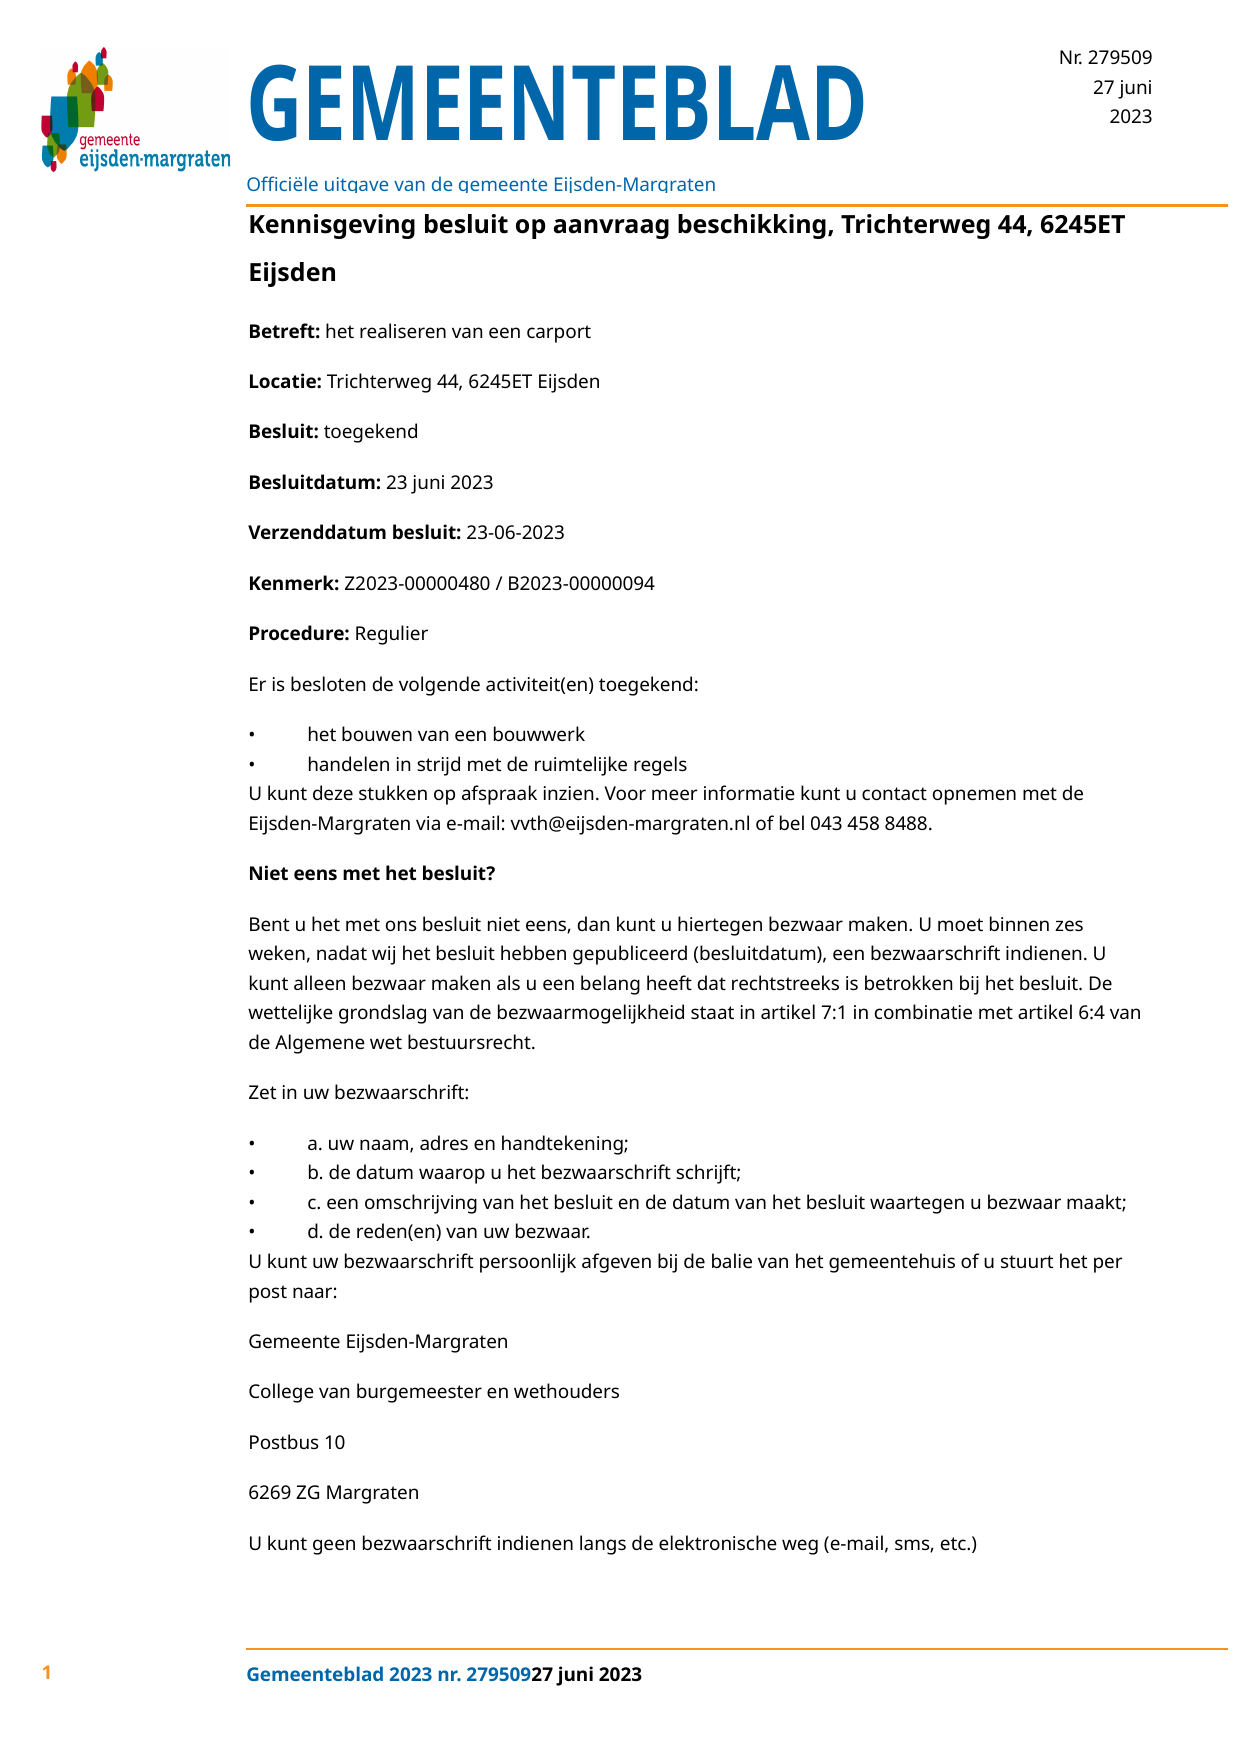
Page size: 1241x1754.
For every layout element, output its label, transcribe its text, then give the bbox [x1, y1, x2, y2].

text Besluitdatum: 23 juni 2023 [248, 469, 1152, 495]
text Besluit: toegekend [248, 419, 1152, 444]
list a. uw naam, adres en handtekening; [248, 1130, 1152, 1156]
picture [41, 47, 231, 172]
text U kunt geen bezwaarschrift indienen langs de elektronische weg (e-mail, sms, etc.) [248, 1530, 1152, 1556]
text Postbus 10 [248, 1429, 1152, 1455]
list het bouwen van een bouwwerk [248, 721, 1152, 747]
text Zet in uw bezwaarschrift: [248, 1079, 1152, 1105]
text Kenmerk: Z2023-00000480 / B2023-00000094 [248, 570, 1152, 596]
text College van burgemeester en wethouders [248, 1379, 1152, 1404]
list b. de datum waarop u het bezwaarschrift schrijft; [248, 1159, 1152, 1185]
text Kennisgeving besluit op aanvraag beschikking, Trichterweg 44, 6245ET Eijsden [248, 207, 1152, 288]
text Niet eens met het besluit? [248, 860, 1152, 886]
text U kunt deze stukken op afspraak inzien. Voor meer informatie kunt u contact opnemen met de Eijsden-Margraten via e-mail: vvth@eijsden-margraten.nl of bel 043 458 8488. [248, 780, 1152, 836]
text Betreft: het realiseren van een carport [248, 318, 1152, 344]
list c. een omschrijving van het besluit en de datum van het besluit waartegen u bezwaar maakt; [248, 1189, 1152, 1215]
text Locatie: Trichterweg 44, 6245ET Eijsden [248, 368, 1152, 394]
text U kunt uw bezwaarschrift persoonlijk afgeven bij de balie van het gemeentehuis of u stuurt het per post naar: [248, 1248, 1152, 1304]
list handelen in strijd met de ruimtelijke regels [248, 751, 1152, 777]
text Procedure: Regulier [248, 620, 1152, 646]
text Bent u het met ons besluit niet eens, dan kunt u hiertegen bezwaar maken. U moet binnen zes weken, nadat wij het besluit hebben gepubliceerd (besluitdatum), een bezwaarschrift indienen. U kunt alleen bezwaar maken als u een belang heeft dat rechtstreeks is betrokken bij het besluit. De wettelijke grondslag van de bezwaarmogelijkheid staat in artikel 7:1 in combinatie met artikel 6:4 van de Algemene wet bestuursrecht. [248, 911, 1152, 1055]
text 6269 ZG Margraten [248, 1479, 1152, 1505]
text Verzenddatum besluit: 23-06-2023 [248, 519, 1152, 545]
text Gemeente Eijsden-Margraten [248, 1328, 1152, 1354]
text Er is besloten de volgende activiteit(en) toegekend: [248, 671, 1152, 697]
list d. de reden(en) van uw bezwaar. [248, 1219, 1152, 1244]
